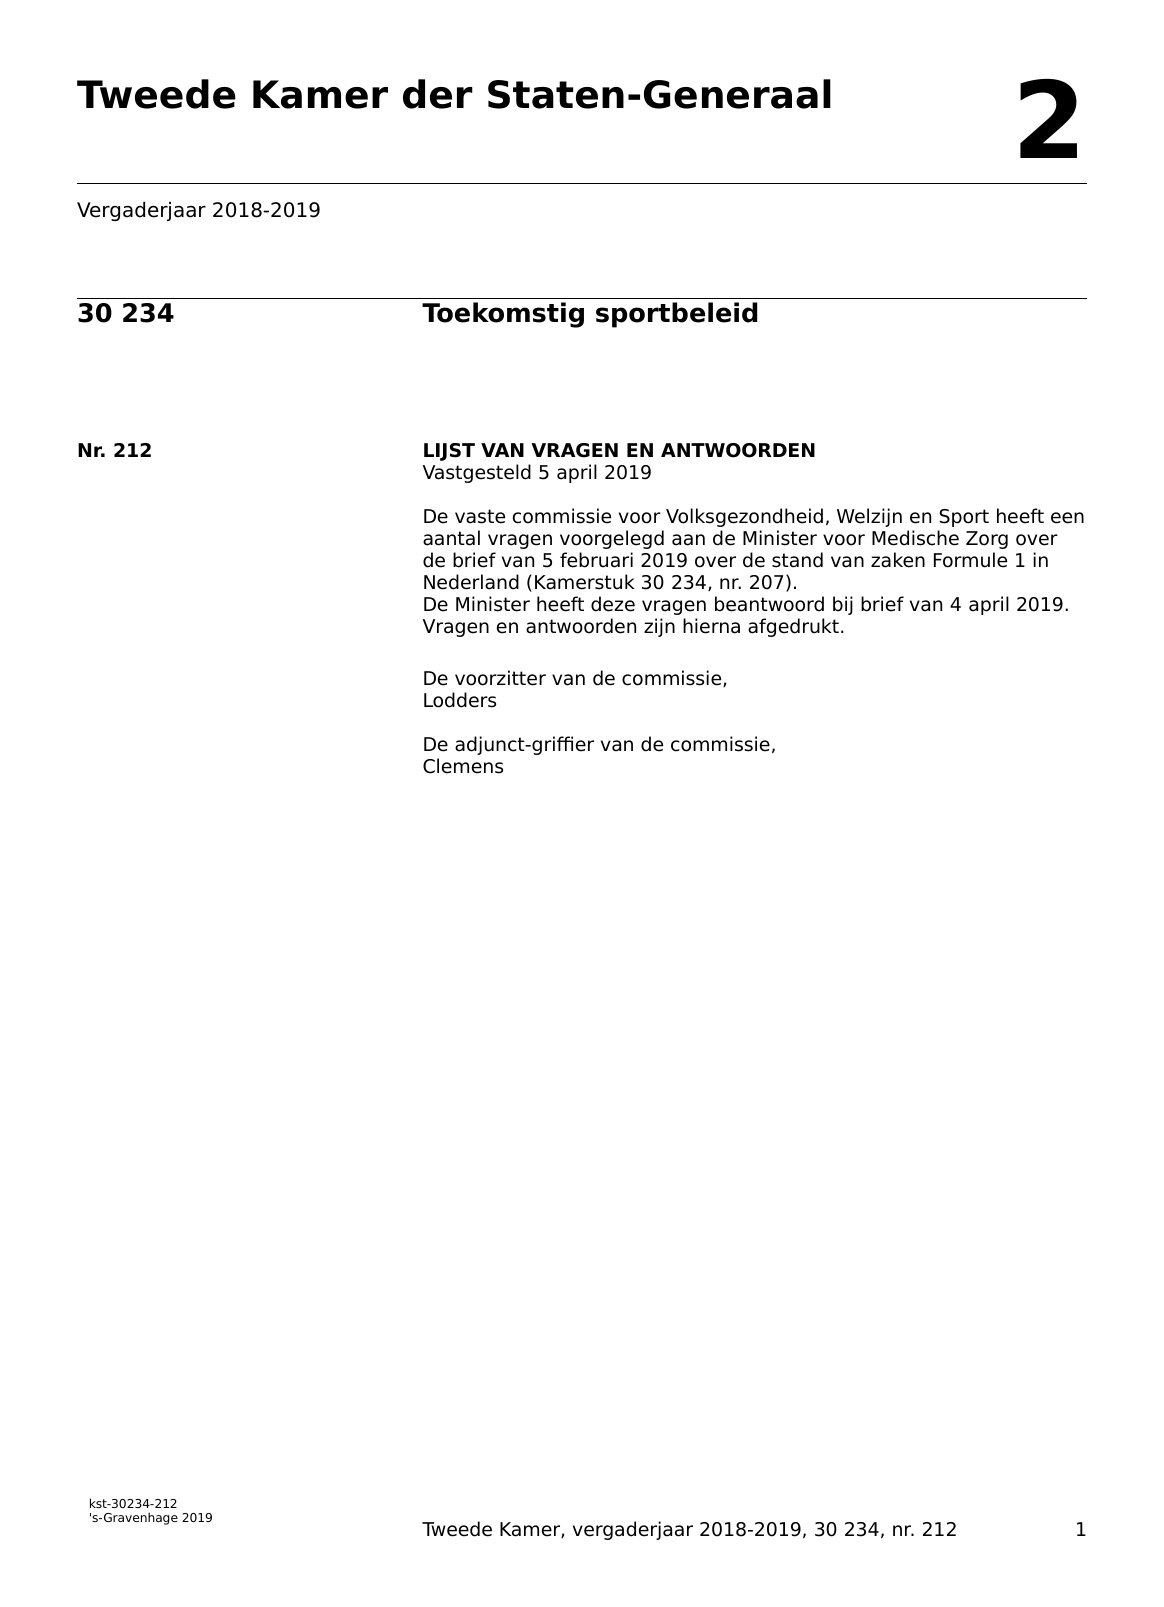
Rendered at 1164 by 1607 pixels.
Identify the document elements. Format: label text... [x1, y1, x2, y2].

table_header Tweede Kamer der Staten-Generaal [77, 59, 886, 183]
table_header 2 [886, 59, 1087, 183]
text Vastgesteld 5 april 2019 [422, 462, 1087, 484]
subtitle 30 234 Toekomstig sportbeleid [77, 299, 1087, 329]
text De voorzitter van de commissie, Lodders [422, 668, 1087, 712]
text kst-30234-212 [88, 1497, 323, 1511]
text 's-Gravenhage 2019 [88, 1511, 323, 1525]
table_cell Vergaderjaar 2018-2019 [77, 184, 1087, 298]
subtitle Nr. 212 LIJST VAN VRAGEN EN ANTWOORDEN [77, 440, 1087, 462]
text De adjunct-griffier van de commissie, Clemens [422, 734, 1087, 778]
text De Minister heeft deze vragen beantwoord bij brief van 4 april 2019. Vragen en antwoorden zijn hierna afgedrukt. [422, 594, 1087, 638]
text De vaste commissie voor Volksgezondheid, Welzijn en Sport heeft een aantal vragen voorgelegd aan de Minister voor Medische Zorg over de brief van 5 februari 2019 over de stand van zaken Formule 1 in Nederland (Kamerstuk 30 234, nr. 207). [422, 506, 1087, 594]
